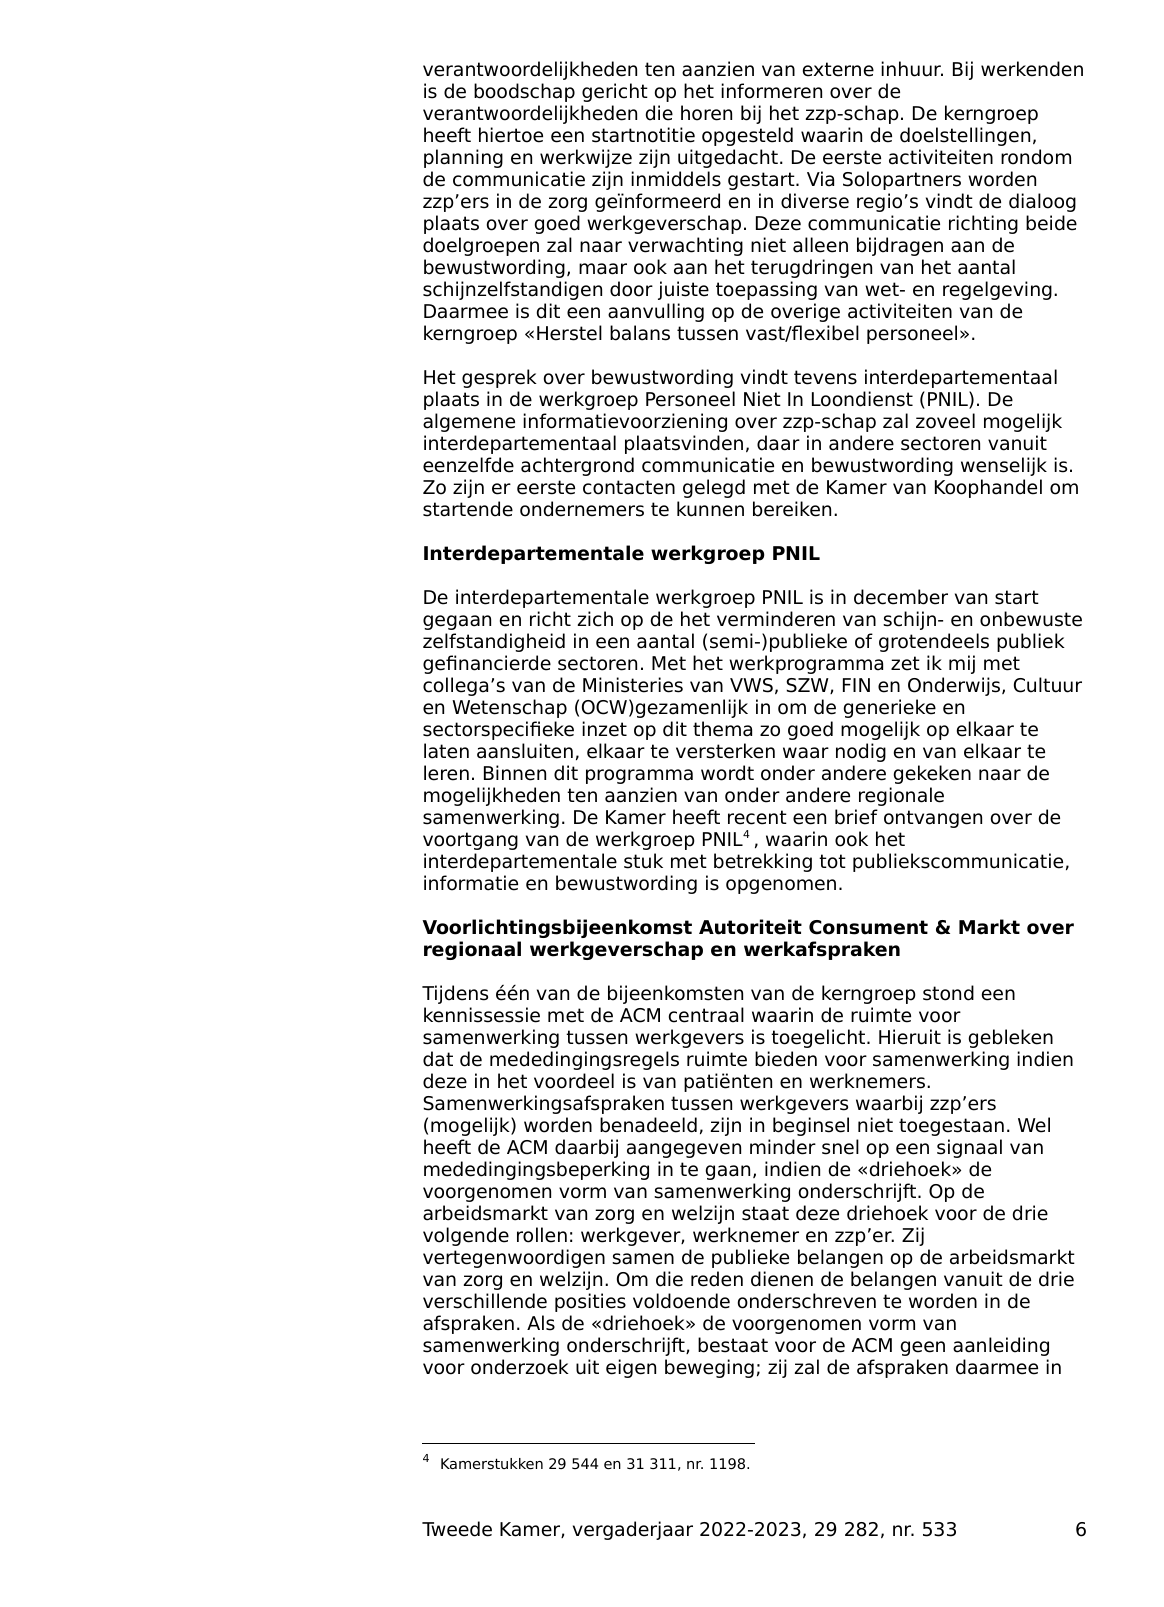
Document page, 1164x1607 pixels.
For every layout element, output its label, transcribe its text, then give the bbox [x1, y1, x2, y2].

text verantwoordelijkheden ten aanzien van externe inhuur. Bij werkenden is de boodschap gericht op het informeren over de verantwoordelijkheden die horen bij het zzp-schap. De kerngroep heeft hiertoe een startnotitie opgesteld waarin de doelstellingen, planning en werkwijze zijn uitgedacht. De eerste activiteiten rondom de communicatie zijn inmiddels gestart. Via Solopartners worden zzp’ers in de zorg geïnformeerd en in diverse regio’s vindt de dialoog plaats over goed werkgeverschap. Deze communicatie richting beide doelgroepen zal naar verwachting niet alleen bijdragen aan de bewustwording, maar ook aan het terugdringen van het aantal schijnzelfstandigen door juiste toepassing van wet- en regelgeving. Daarmee is dit een aanvulling op de overige activiteiten van de kerngroep «Herstel balans tussen vast/flexibel personeel». [422, 59, 1087, 345]
text De interdepartementale werkgroep PNIL is in december van start gegaan en richt zich op de het verminderen van schijn- en onbewuste zelfstandigheid in een aantal (semi-)publieke of grotendeels publiek gefinancierde sectoren. Met het werkprogramma zet ik mij met collega’s van de Ministeries van VWS, SZW, FIN en Onderwijs, Cultuur en Wetenschap (OCW)gezamenlijk in om de generieke en sectorspecifieke inzet op dit thema zo goed mogelijk op elkaar te laten aansluiten, elkaar te versterken waar nodig en van elkaar te leren. Binnen dit programma wordt onder andere gekeken naar de mogelijkheden ten aanzien van onder andere regionale samenwerking. De Kamer heeft recent een brief ontvangen over de voortgang van de werkgroep PNIL, waarin ook het interdepartementale stuk met betrekking tot publiekscommunicatie, informatie en bewustwording is opgenomen. [422, 587, 1087, 895]
subtitle Voorlichtingsbijeenkomst Autoriteit Consument & Markt over regionaal werkgeverschap en werkafspraken [422, 917, 1087, 961]
subtitle Interdepartementale werkgroep PNIL [422, 543, 1087, 565]
text Kamerstukken 29 544 en 31 311, nr. 1198. [422, 1452, 1087, 1474]
text Tijdens één van de bijeenkomsten van de kerngroep stond een kennissessie met de ACM centraal waarin de ruimte voor samenwerking tussen werkgevers is toegelicht. Hieruit is gebleken dat de mededingingsregels ruimte bieden voor samenwerking indien deze in het voordeel is van patiënten en werknemers. Samenwerkingsafspraken tussen werkgevers waarbij zzp’ers (mogelijk) worden benadeeld, zijn in beginsel niet toegestaan. Wel heeft de ACM daarbij aangegeven minder snel op een signaal van mededingingsbeperking in te gaan, indien de «driehoek» de voorgenomen vorm van samenwerking onderschrijft. Op de arbeidsmarkt van zorg en welzijn staat deze driehoek voor de drie volgende rollen: werkgever, werknemer en zzp’er. Zij vertegenwoordigen samen de publieke belangen op de arbeidsmarkt van zorg en welzijn. Om die reden dienen de belangen vanuit de drie verschillende posities voldoende onderschreven te worden in de afspraken. Als de «driehoek» de voorgenomen vorm van samenwerking onderschrijft, bestaat voor de ACM geen aanleiding voor onderzoek uit eigen beweging; zij zal de afspraken daarmee in [422, 983, 1087, 1379]
text Het gesprek over bewustwording vindt tevens interdepartementaal plaats in de werkgroep Personeel Niet In Loondienst (PNIL). De algemene informatievoorziening over zzp-schap zal zoveel mogelijk interdepartementaal plaatsvinden, daar in andere sectoren vanuit eenzelfde achtergrond communicatie en bewustwording wenselijk is. Zo zijn er eerste contacten gelegd met de Kamer van Koophandel om startende ondernemers te kunnen bereiken. [422, 367, 1087, 521]
